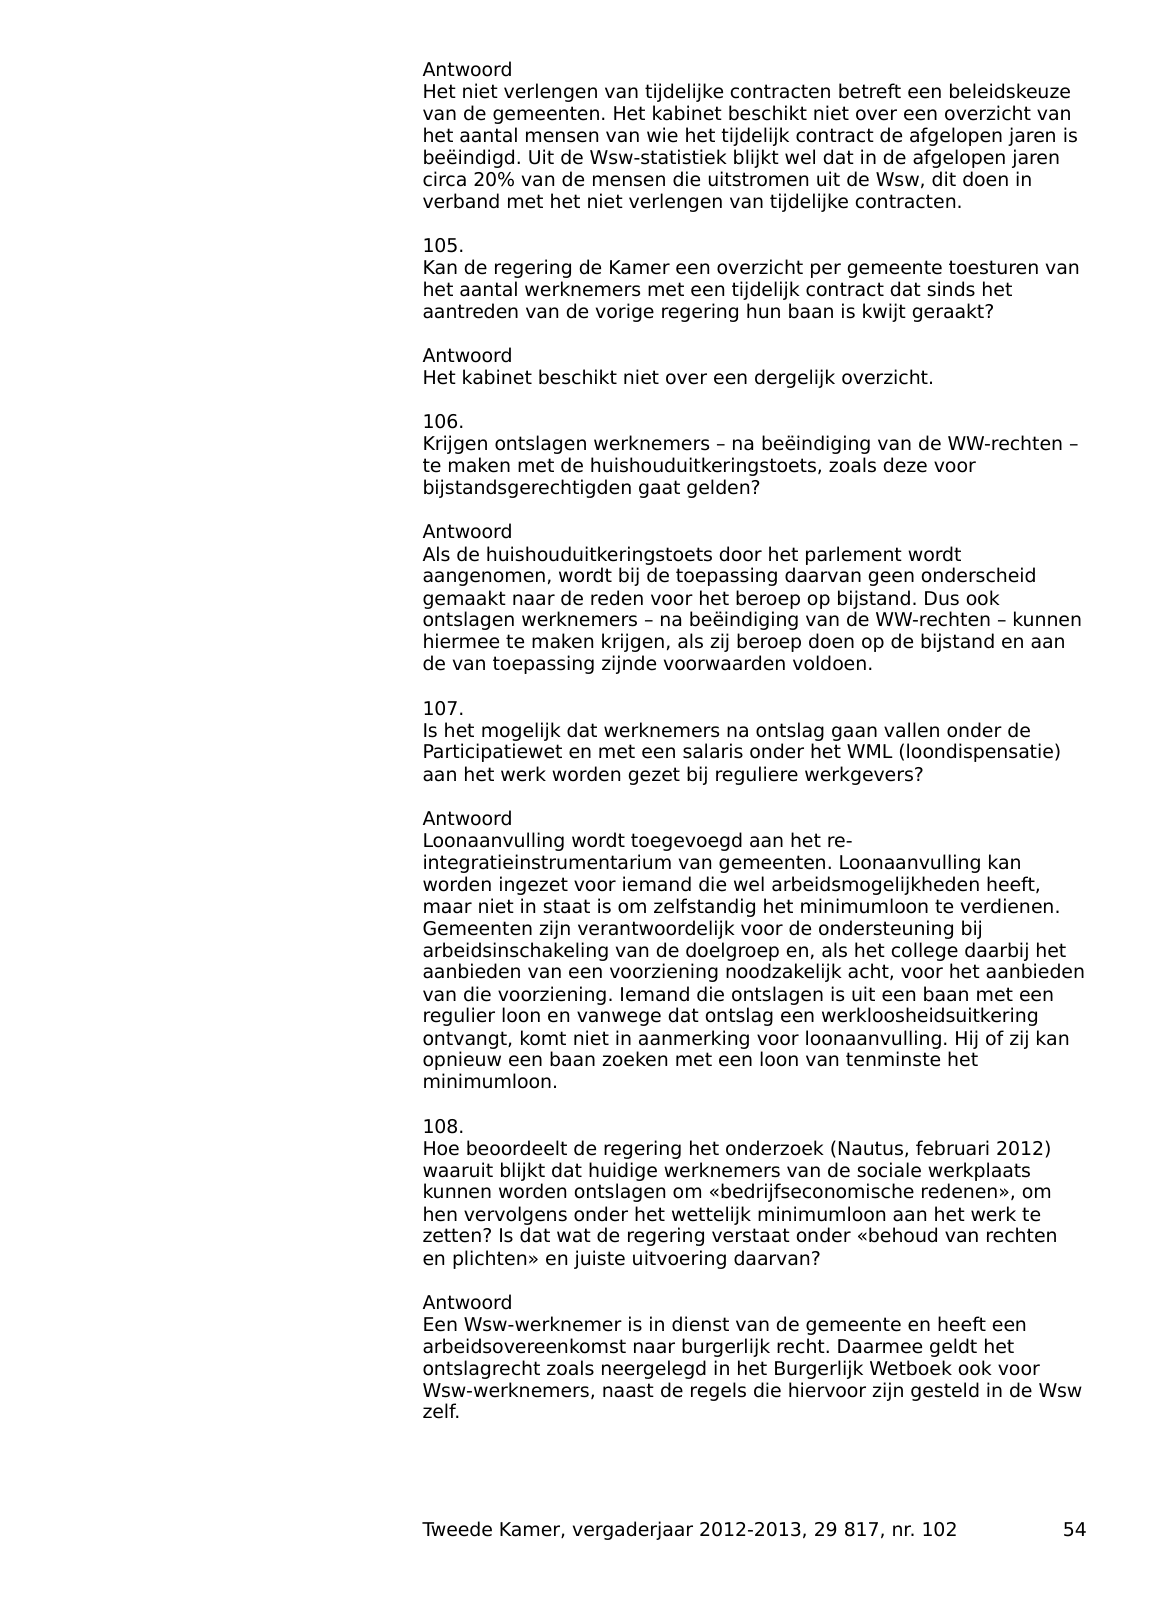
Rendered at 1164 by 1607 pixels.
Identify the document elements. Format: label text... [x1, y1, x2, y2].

text Antwoord [422, 345, 1087, 367]
text Krijgen ontslagen werknemers – na beëindiging van de WW-rechten – te maken met de huishouduitkeringstoets, zoals deze voor bijstandsgerechtigden gaat gelden? [422, 433, 1087, 499]
text 107. [422, 697, 1087, 719]
text Het niet verlengen van tijdelijke contracten betreft een beleidskeuze van de gemeenten. Het kabinet beschikt niet over een overzicht van het aantal mensen van wie het tijdelijk contract de afgelopen jaren is beëindigd. Uit de Wsw-statistiek blijkt wel dat in de afgelopen jaren circa 20% van de mensen die uitstromen uit de Wsw, dit doen in verband met het niet verlengen van tijdelijke contracten. [422, 81, 1087, 213]
text Een Wsw-werknemer is in dienst van de gemeente en heeft een arbeidsovereenkomst naar burgerlijk recht. Daarmee geldt het ontslagrecht zoals neergelegd in het Burgerlijk Wetboek ook voor Wsw-werknemers, naast de regels die hiervoor zijn gesteld in de Wsw zelf. [422, 1313, 1087, 1423]
text 105. [422, 235, 1087, 257]
text Kan de regering de Kamer een overzicht per gemeente toesturen van het aantal werknemers met een tijdelijk contract dat sinds het aantreden van de vorige regering hun baan is kwijt geraakt? [422, 257, 1087, 323]
text Antwoord [422, 59, 1087, 81]
text Antwoord [422, 808, 1087, 829]
text Hoe beoordeelt de regering het onderzoek (Nautus, februari 2012) waaruit blijkt dat huidige werknemers van de sociale werkplaats kunnen worden ontslagen om «bedrijfseconomische redenen», om hen vervolgens onder het wettelijk minimumloon aan het werk te zetten? Is dat wat de regering verstaat onder «behoud van rechten en plichten» en juiste uitvoering daarvan? [422, 1137, 1087, 1269]
text 108. [422, 1116, 1087, 1137]
text Het kabinet beschikt niet over een dergelijk overzicht. [422, 367, 1087, 389]
text Loonaanvulling wordt toegevoegd aan het re-integratieinstrumentarium van gemeenten. Loonaanvulling kan worden ingezet voor iemand die wel arbeidsmogelijkheden heeft, maar niet in staat is om zelfstandig het minimumloon te verdienen. Gemeenten zijn verantwoordelijk voor de ondersteuning bij arbeidsinschakeling van de doelgroep en, als het college daarbij het aanbieden van een voorziening noodzakelijk acht, voor het aanbieden van die voorziening. Iemand die ontslagen is uit een baan met een regulier loon en vanwege dat ontslag een werkloosheidsuitkering ontvangt, komt niet in aanmerking voor loonaanvulling. Hij of zij kan opnieuw een baan zoeken met een loon van tenminste het minimumloon. [422, 829, 1087, 1093]
text 106. [422, 411, 1087, 433]
text Is het mogelijk dat werknemers na ontslag gaan vallen onder de Participatiewet en met een salaris onder het WML (loondispensatie) aan het werk worden gezet bij reguliere werkgevers? [422, 719, 1087, 785]
text Antwoord [422, 1292, 1087, 1313]
text Antwoord [422, 521, 1087, 543]
text Als de huishouduitkeringstoets door het parlement wordt aangenomen, wordt bij de toepassing daarvan geen onderscheid gemaakt naar de reden voor het beroep op bijstand. Dus ook ontslagen werknemers – na beëindiging van de WW-rechten – kunnen hiermee te maken krijgen, als zij beroep doen op de bijstand en aan de van toepassing zijnde voorwaarden voldoen. [422, 543, 1087, 675]
